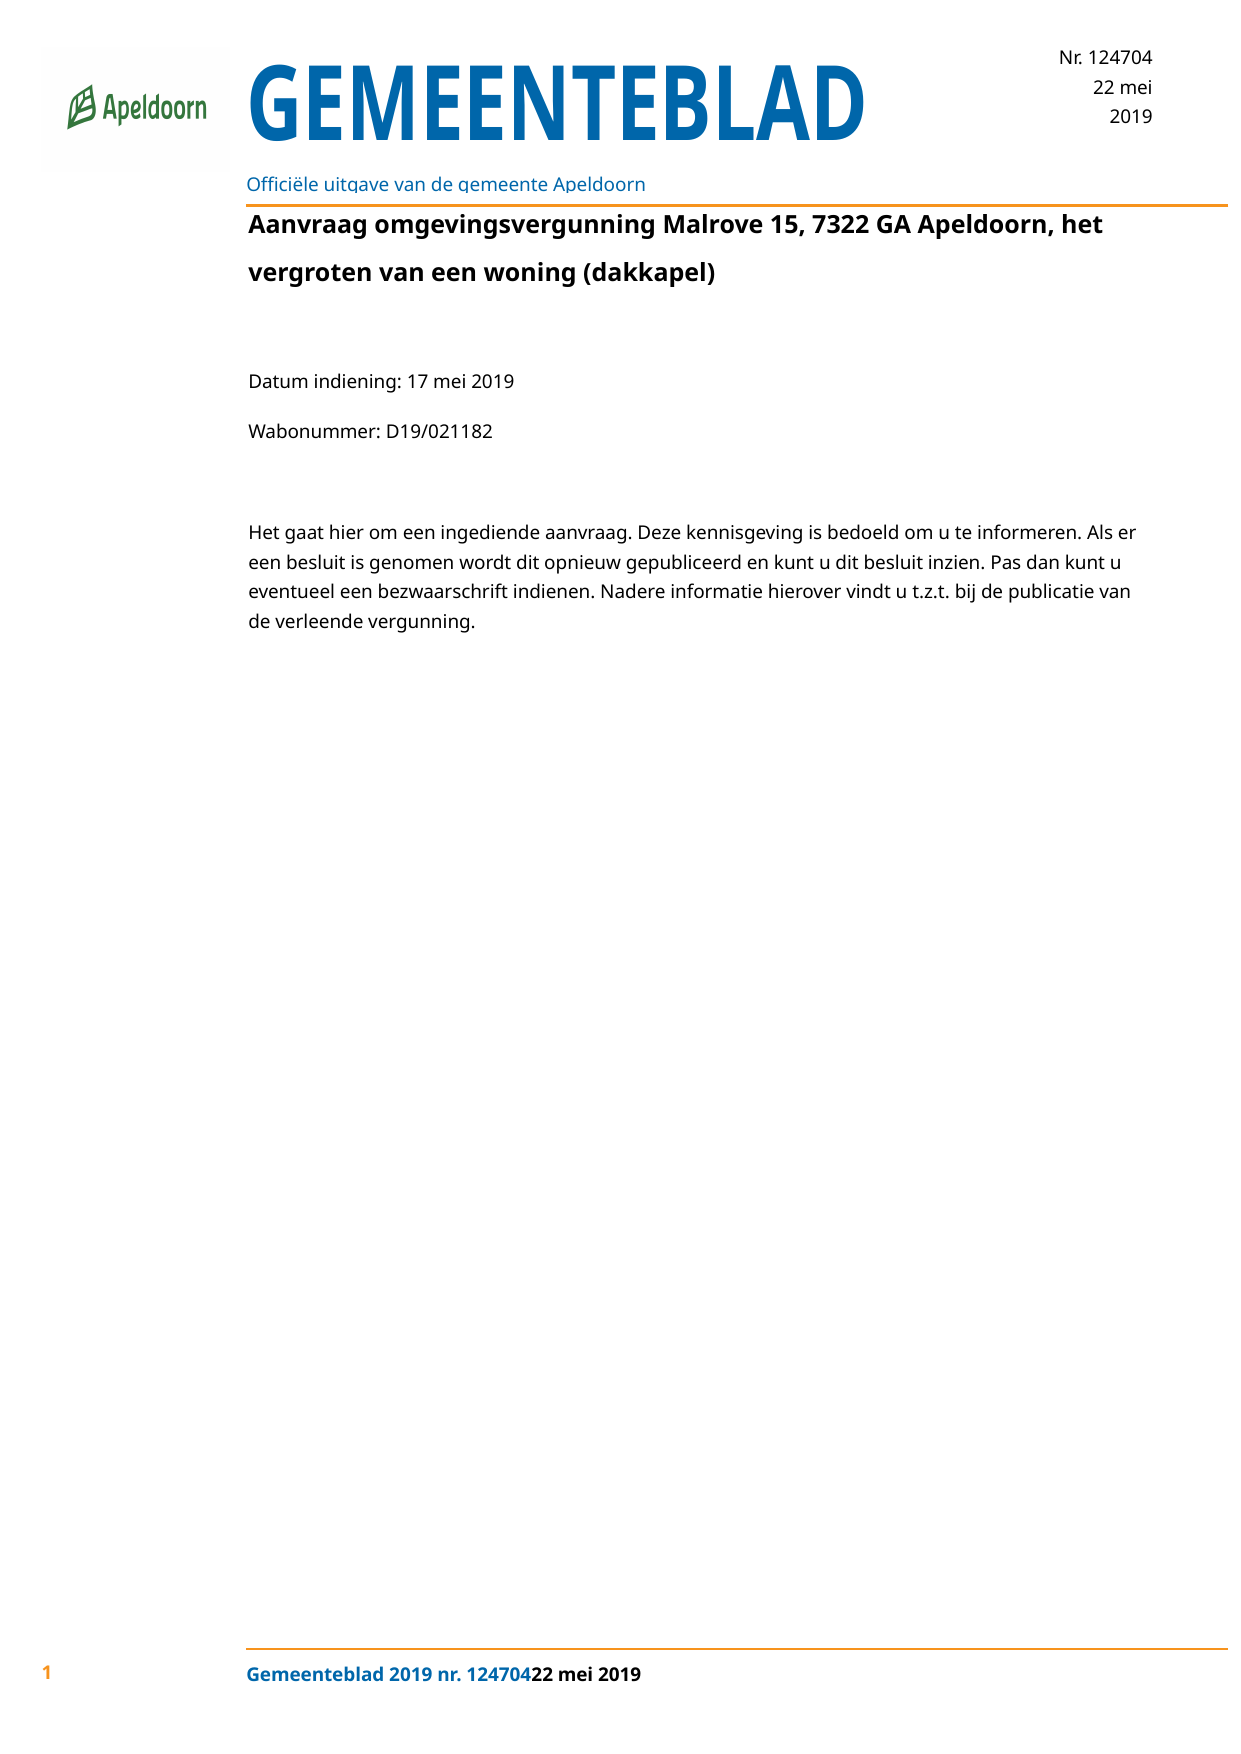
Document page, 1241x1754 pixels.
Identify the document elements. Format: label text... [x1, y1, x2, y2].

text Datum indiening: 17 mei 2019 [248, 368, 1152, 394]
text Wabonummer: D19/021182 [248, 419, 1152, 444]
picture [41, 47, 231, 172]
text Het gaat hier om een ingediende aanvraag. Deze kennisgeving is bedoeld om u te informeren. Als er een besluit is genomen wordt dit opnieuw gepubliceerd en kunt u dit besluit inzien. Pas dan kunt u eventueel een bezwaarschrift indienen. Nadere informatie hierover vindt u t.z.t. bij de publicatie van de verleende vergunning. [248, 519, 1152, 634]
text Aanvraag omgevingsvergunning Malrove 15, 7322 GA Apeldoorn, het vergroten van een woning (dakkapel) [248, 207, 1152, 288]
